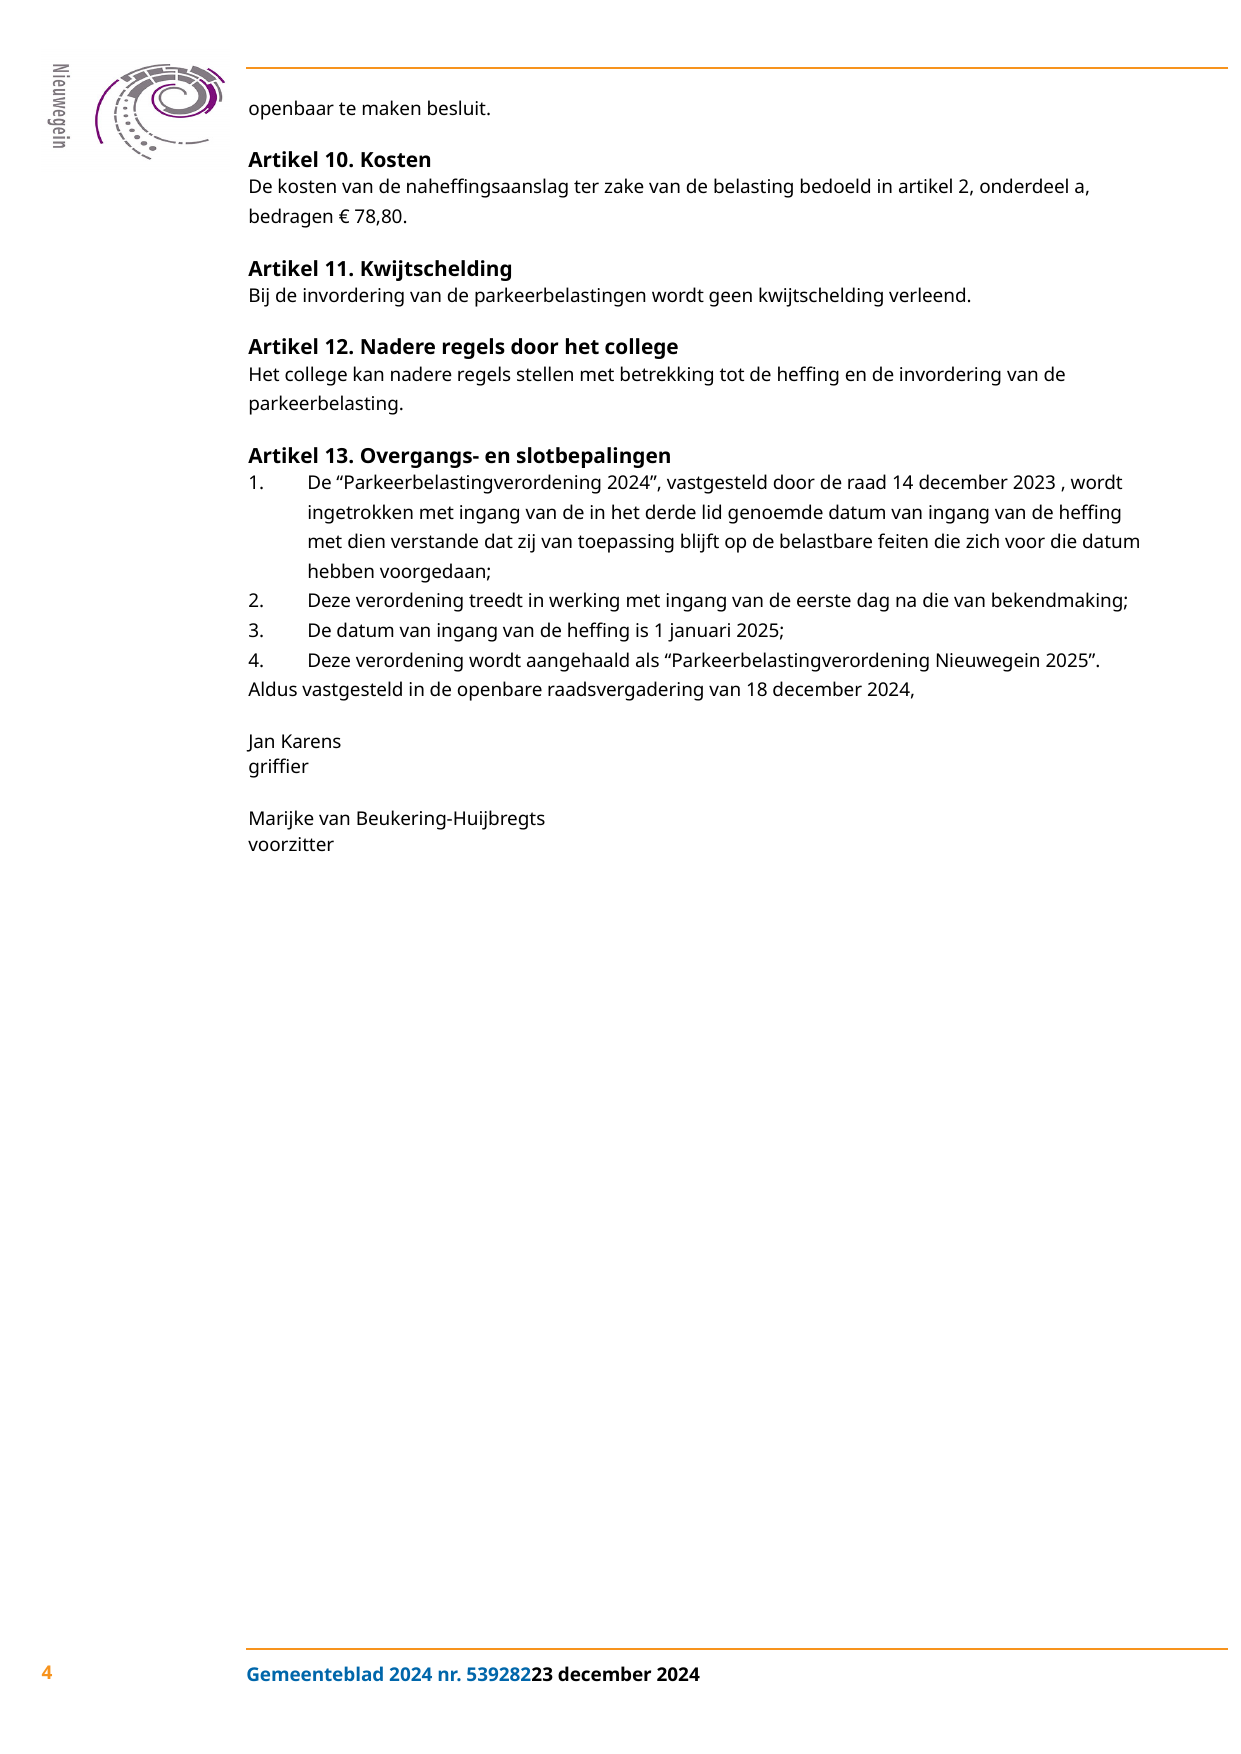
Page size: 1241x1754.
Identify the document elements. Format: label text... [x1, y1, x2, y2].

text Artikel 12. Nadere regels door het college [248, 332, 1152, 361]
text Bij de invordering van de parkeerbelastingen wordt geen kwijtschelding verleend. [248, 282, 1152, 308]
text griffier [248, 754, 1152, 779]
text De kosten van de naheffingsaanslag ter zake van de belasting bedoeld in artikel 2, onderdeel a, bedragen € 78,80. [248, 174, 1152, 229]
text Het college kan nadere regels stellen met betrekking tot de heffing en de invordering van de parkeerbelasting. [248, 361, 1152, 416]
text Artikel 13. Overgangs- en slotbepalingen [248, 441, 1152, 469]
text Artikel 11. Kwijtschelding [248, 254, 1152, 282]
text Marijke van Beukering-Huijbregts [248, 805, 1152, 831]
list De datum van ingang van de heffing is 1 januari 2025; [248, 617, 1152, 643]
list De “Parkeerbelastingverordening 2024”, vastgesteld door de raad 14 december 2023 , wordt ingetrokken met ingang van de in het derde lid genoemde datum van ingang van de heffing met dien verstande dat zij van toepassing blijft op de belastbare feiten die zich voor die datum hebben voorgedaan; [248, 469, 1152, 584]
picture [41, 47, 231, 172]
text Artikel 10. Kosten [248, 145, 1152, 174]
text openbaar te maken besluit. [248, 95, 1152, 121]
list Deze verordening wordt aangehaald als “Parkeerbelastingverordening Nieuwegein 2025”. [248, 647, 1152, 673]
text voorzitter [248, 831, 1152, 857]
list Deze verordening treedt in werking met ingang van de eerste dag na die van bekendmaking; [248, 588, 1152, 613]
text Aldus vastgesteld in de openbare raadsvergadering van 18 december 2024, [248, 676, 1152, 702]
text Jan Karens [248, 728, 1152, 754]
